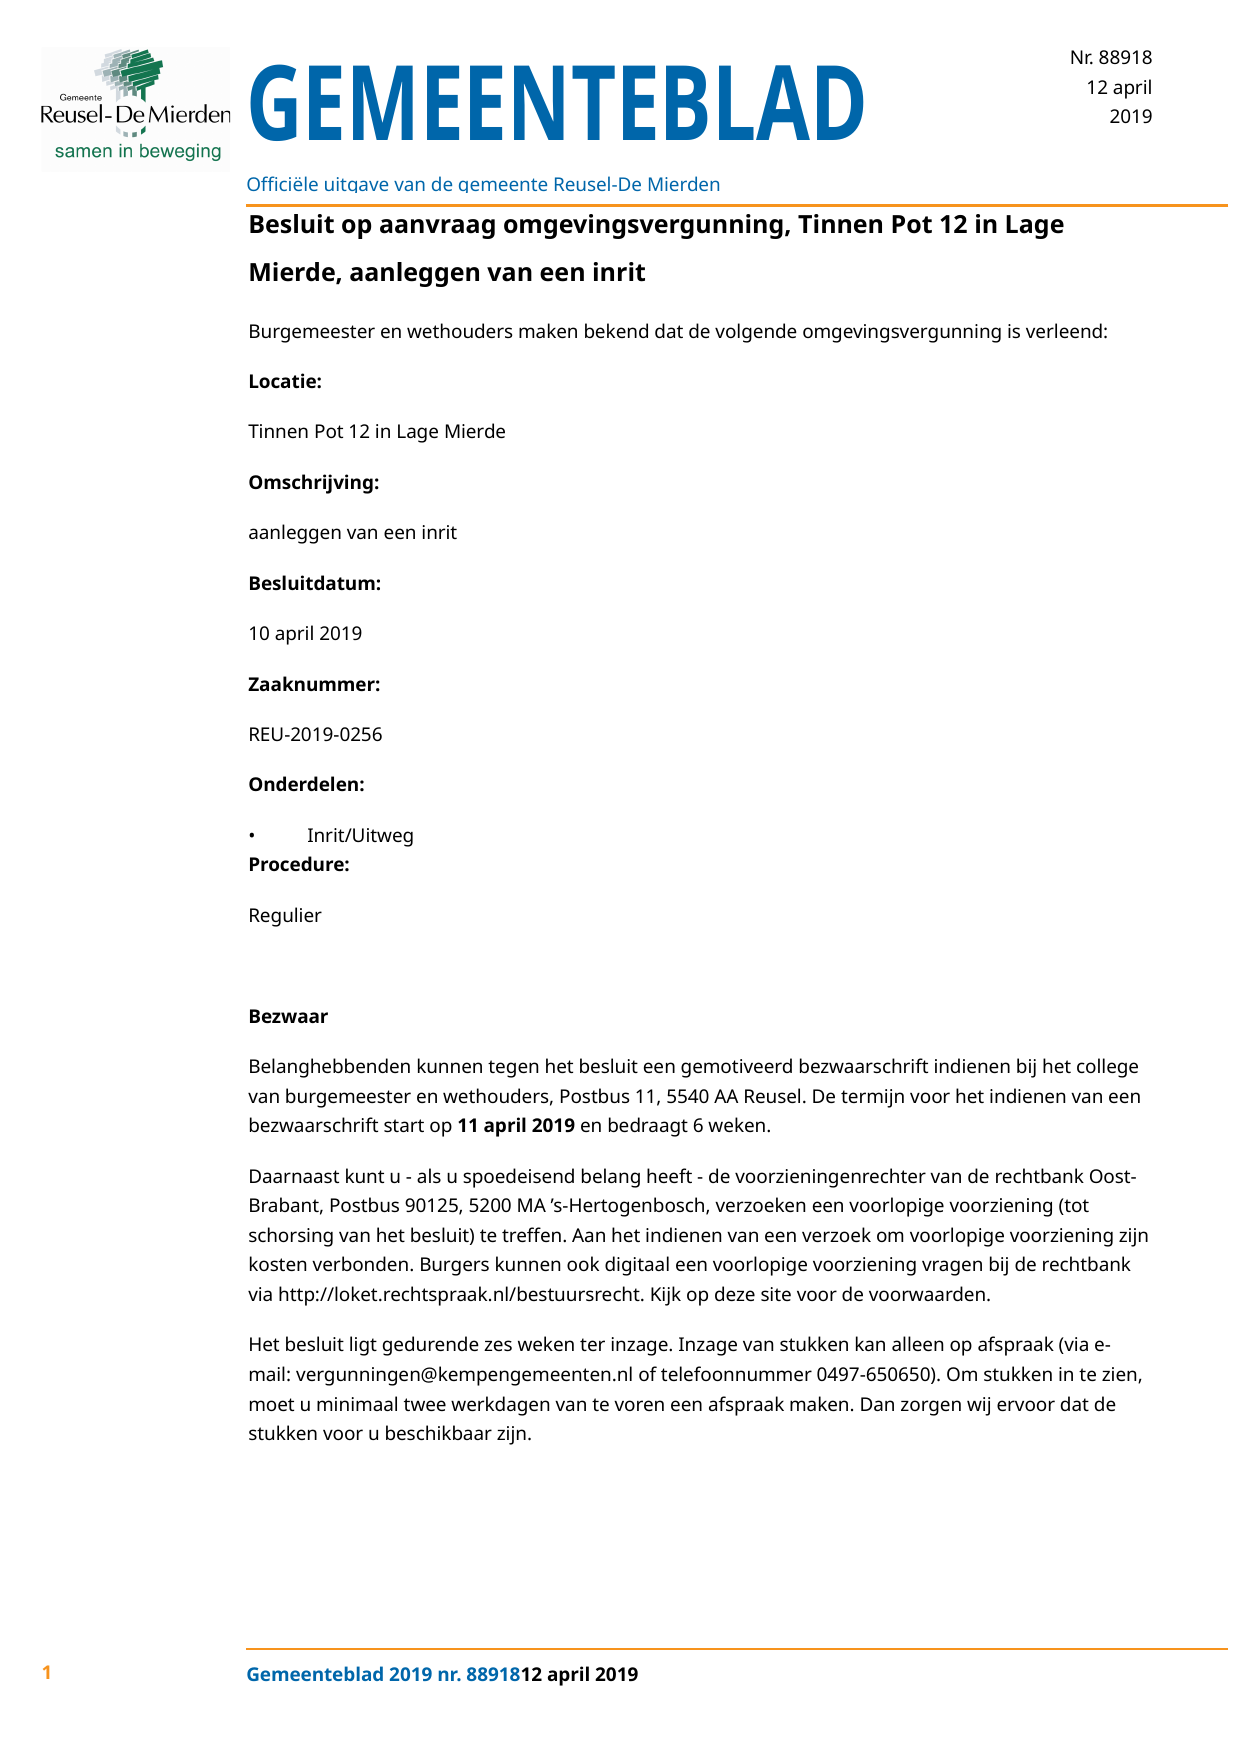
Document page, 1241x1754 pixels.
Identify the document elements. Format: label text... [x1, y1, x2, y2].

text Het besluit ligt gedurende zes weken ter inzage. Inzage van stukken kan alleen op afspraak (via e-mail: vergunningen@kempengemeenten.nl of telefoonnummer 0497-650650). Om stukken in te zien, moet u minimaal twee werkdagen van te voren een afspraak maken. Dan zorgen wij ervoor dat de stukken voor u beschikbaar zijn. [248, 1332, 1152, 1446]
text Besluitdatum: [248, 570, 1152, 596]
text Besluit op aanvraag omgevingsvergunning, Tinnen Pot 12 in Lage Mierde, aanleggen van een inrit [248, 207, 1152, 288]
text Omschrijving: [248, 469, 1152, 495]
text 10 april 2019 [248, 620, 1152, 646]
text Daarnaast kunt u - als u spoedeisend belang heeft - de voorzieningenrechter van de rechtbank Oost-Brabant, Postbus 90125, 5200 MA ’s-Hertogenbosch, verzoeken een voorlopige voorziening (tot schorsing van het besluit) te treffen. Aan het indienen van een verzoek om voorlopige voorziening zijn kosten verbonden. Burgers kunnen ook digitaal een voorlopige voorziening vragen bij de rechtbank via http://loket.rechtspraak.nl/bestuursrecht. Kijk op deze site voor de voorwaarden. [248, 1163, 1152, 1307]
text Regulier [248, 902, 1152, 928]
text Burgemeester en wethouders maken bekend dat de volgende omgevingsvergunning is verleend: [248, 318, 1152, 344]
text Bezwaar [248, 1003, 1152, 1029]
text Locatie: [248, 368, 1152, 394]
picture [41, 47, 231, 172]
text Onderdelen: [248, 772, 1152, 797]
text Tinnen Pot 12 in Lage Mierde [248, 419, 1152, 444]
text REU-2019-0256 [248, 721, 1152, 747]
text Procedure: [248, 852, 1152, 877]
list Inrit/Uitweg [248, 822, 1152, 848]
text Belanghebbenden kunnen tegen het besluit een gemotiveerd bezwaarschrift indienen bij het college van burgemeester en wethouders, Postbus 11, 5540 AA Reusel. De termijn voor het indienen van een bezwaarschrift start op 11 april 2019 en bedraagt 6 weken. [248, 1053, 1152, 1138]
text aanleggen van een inrit [248, 519, 1152, 545]
text Zaaknummer: [248, 671, 1152, 697]
